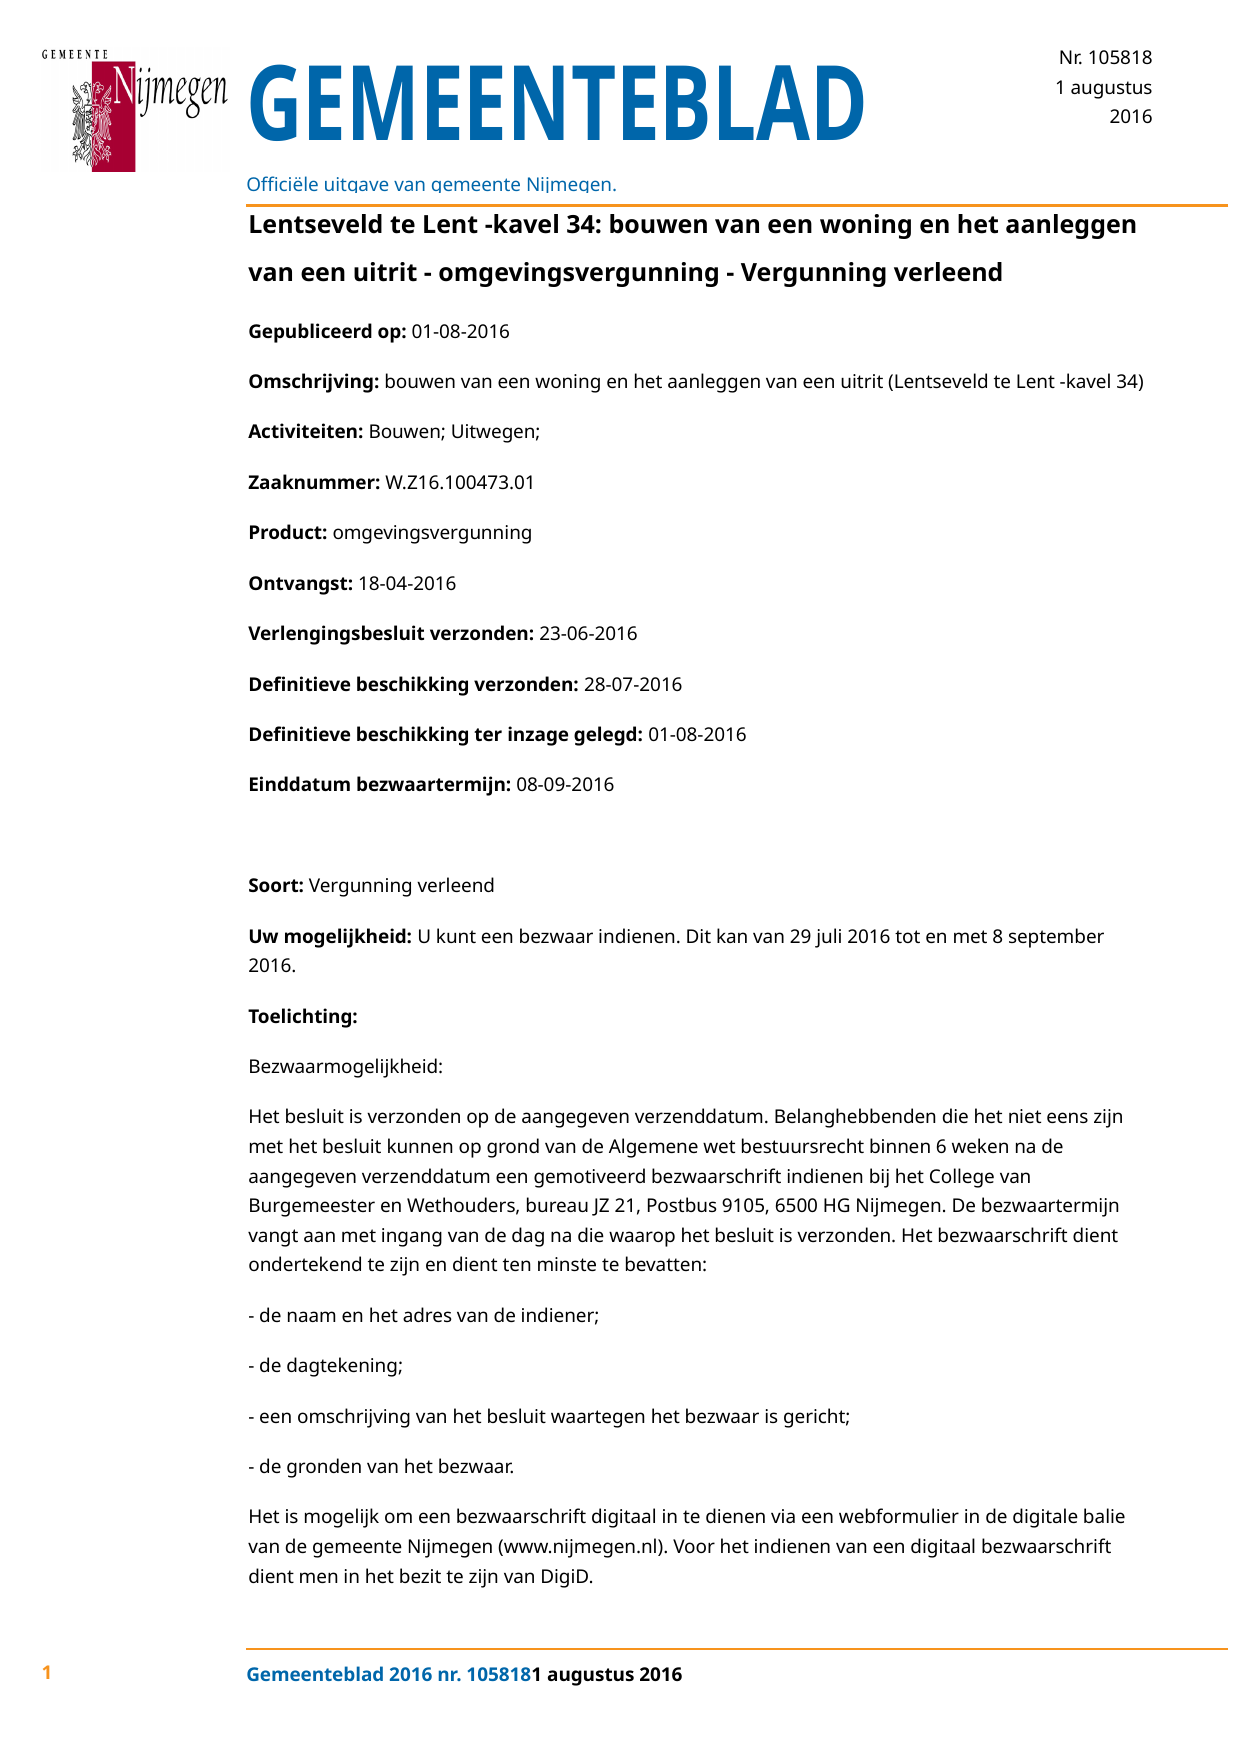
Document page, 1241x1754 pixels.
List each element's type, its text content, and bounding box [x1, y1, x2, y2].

text Gepubliceerd op: 01-08-2016 [248, 318, 1152, 344]
text Uw mogelijkheid: U kunt een bezwaar indienen. Dit kan van 29 juli 2016 tot en met 8 september 2016. [248, 923, 1152, 978]
text Bezwaarmogelijkheid: [248, 1053, 1152, 1079]
text Definitieve beschikking verzonden: 28-07-2016 [248, 671, 1152, 697]
text Definitieve beschikking ter inzage gelegd: 01-08-2016 [248, 721, 1152, 747]
text Product: omgevingsvergunning [248, 519, 1152, 545]
text Activiteiten: Bouwen; Uitwegen; [248, 419, 1152, 444]
text - de naam en het adres van de indiener; [248, 1302, 1152, 1328]
text Ontvangst: 18-04-2016 [248, 570, 1152, 596]
text Toelichting: [248, 1003, 1152, 1029]
text Het besluit is verzonden op de aangegeven verzenddatum. Belanghebbenden die het niet eens zijn met het besluit kunnen op grond van de Algemene wet bestuursrecht binnen 6 weken na de aangegeven verzenddatum een gemotiveerd bezwaarschrift indienen bij het College van Burgemeester en Wethouders, bureau JZ 21, Postbus 9105, 6500 HG Nijmegen. De bezwaartermijn vangt aan met ingang van de dag na die waarop het besluit is verzonden. Het bezwaarschrift dient ondertekend te zijn en dient ten minste te bevatten: [248, 1104, 1152, 1277]
text - de dagtekening; [248, 1352, 1152, 1378]
text Het is mogelijk om een bezwaarschrift digitaal in te dienen via een webformulier in de digitale balie van de gemeente Nijmegen (www.nijmegen.nl). Voor het indienen van een digitaal bezwaarschrift dient men in het bezit te zijn van DigiD. [248, 1504, 1152, 1589]
text Verlengingsbesluit verzonden: 23-06-2016 [248, 620, 1152, 646]
text Soort: Vergunning verleend [248, 872, 1152, 898]
text Zaaknummer: W.Z16.100473.01 [248, 469, 1152, 495]
text Omschrijving: bouwen van een woning en het aanleggen van een uitrit (Lentseveld te Lent -kavel 34) [248, 368, 1152, 394]
text - de gronden van het bezwaar. [248, 1453, 1152, 1479]
text Lentseveld te Lent -kavel 34: bouwen van een woning en het aanleggen van een uitrit - omgevingsvergunning - Vergunning verleend [248, 207, 1152, 288]
text - een omschrijving van het besluit waartegen het bezwaar is gericht; [248, 1403, 1152, 1429]
picture [41, 47, 231, 172]
text Einddatum bezwaartermijn: 08-09-2016 [248, 772, 1152, 797]
